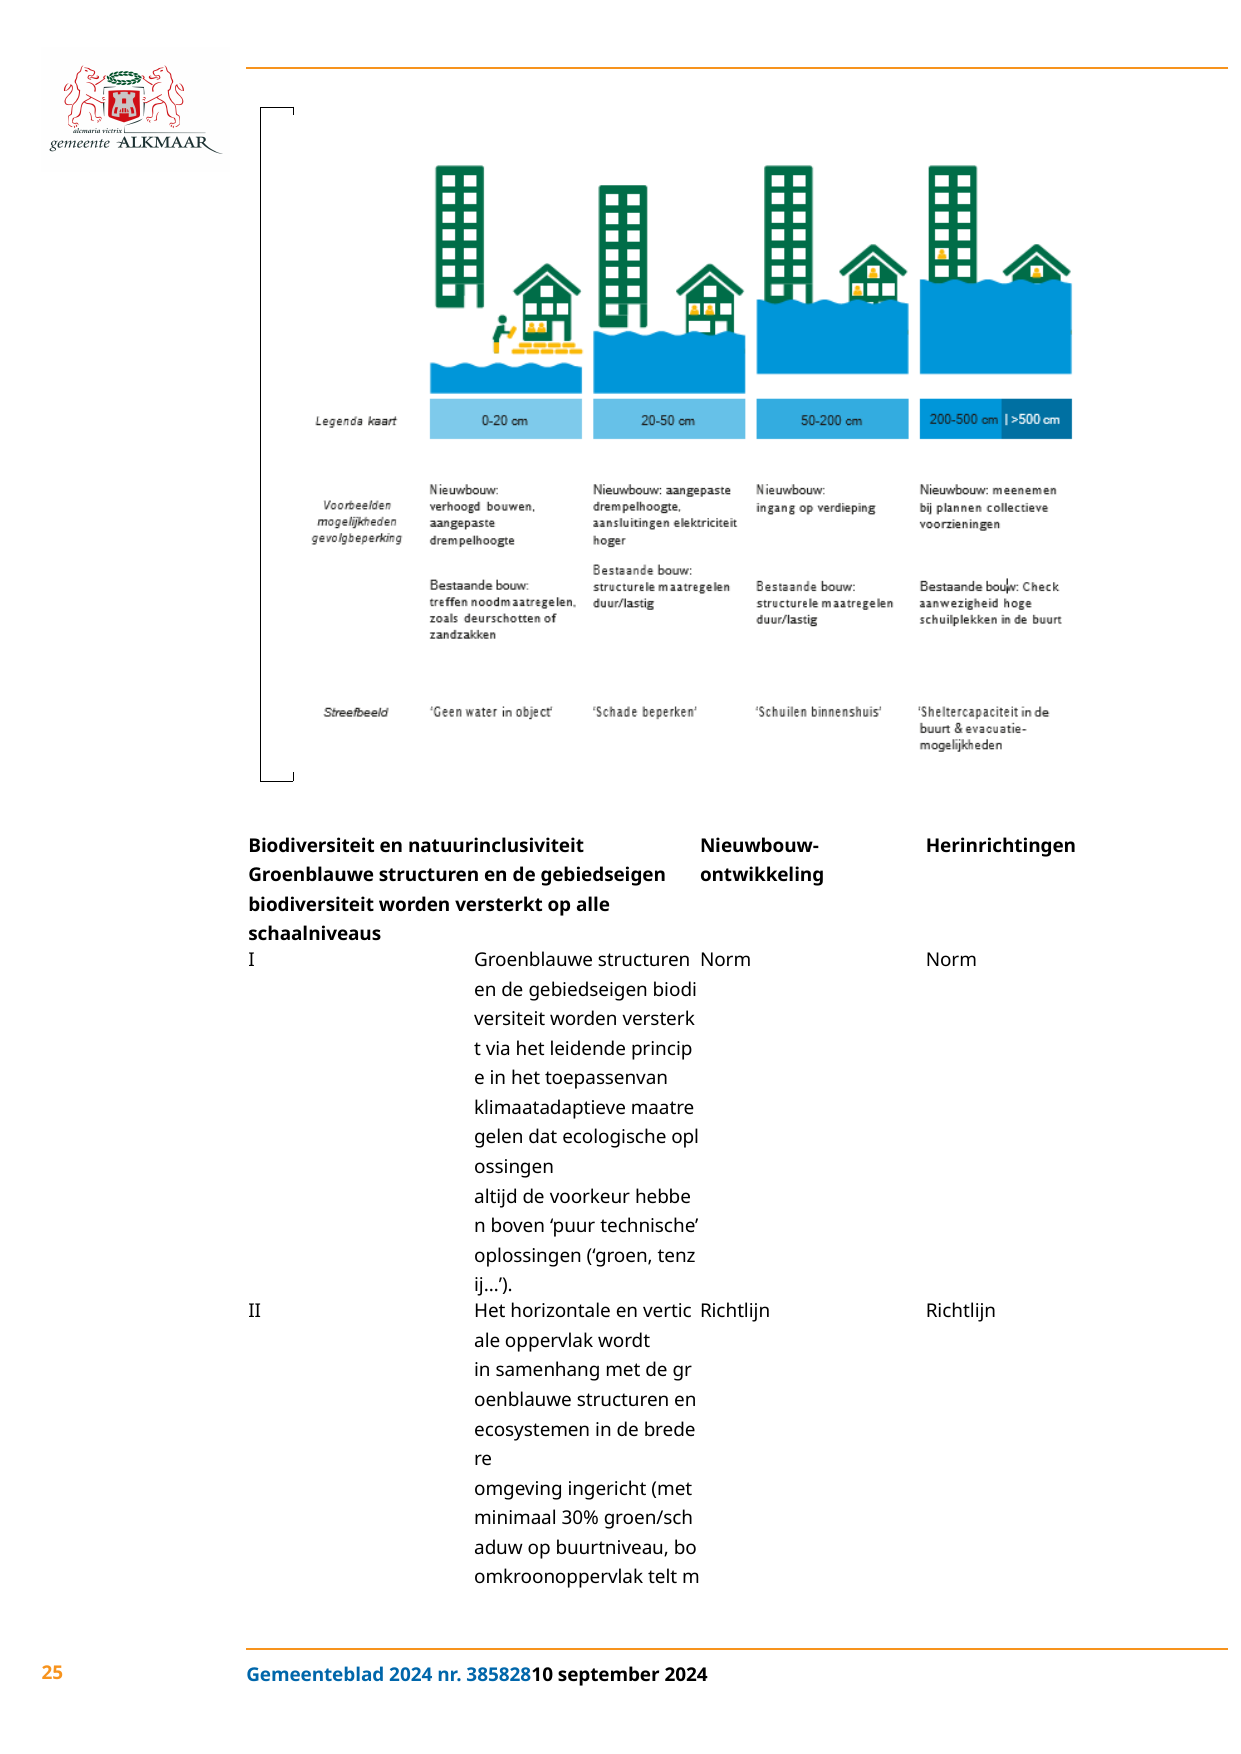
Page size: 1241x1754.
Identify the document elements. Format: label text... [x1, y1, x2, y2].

table_cell Groenblauwe structurenen de gebiedseigen biodiversiteit worden versterkt via het leidende principe in het toepassenvan klimaatadaptieve maatregelen dat ecologische oplossingen altijd de voorkeur hebben boven ‘puur technische’ oplossingen (‘groen, tenzij…’). [474, 946, 700, 1297]
table_header Herinrichtingen [926, 832, 1152, 946]
table_cell Richtlijn [926, 1298, 1152, 1589]
table_cell Norm [926, 946, 1152, 1297]
table_cell II [248, 1298, 474, 1589]
picture [41, 47, 231, 172]
table_cell Richtlijn [700, 1298, 926, 1589]
table_header Biodiversiteit en natuurinclusiviteit Groenblauwe structuren en de gebiedseigen biodiversiteit worden versterkt op alle schaalniveaus [248, 832, 700, 946]
table_header Nieuwbouw-ontwikkeling [700, 832, 926, 946]
table_cell Het horizontale en verticale oppervlak wordt in samenhang met de groenblauwe structuren en ecosystemen in de bredere omgeving ingericht (met minimaal 30% groen/schaduw op buurtniveau, boomkroonoppervlak telt m [474, 1298, 700, 1589]
table_cell Norm [700, 946, 926, 1297]
picture [268, 115, 1155, 772]
table_cell I [248, 946, 474, 1297]
